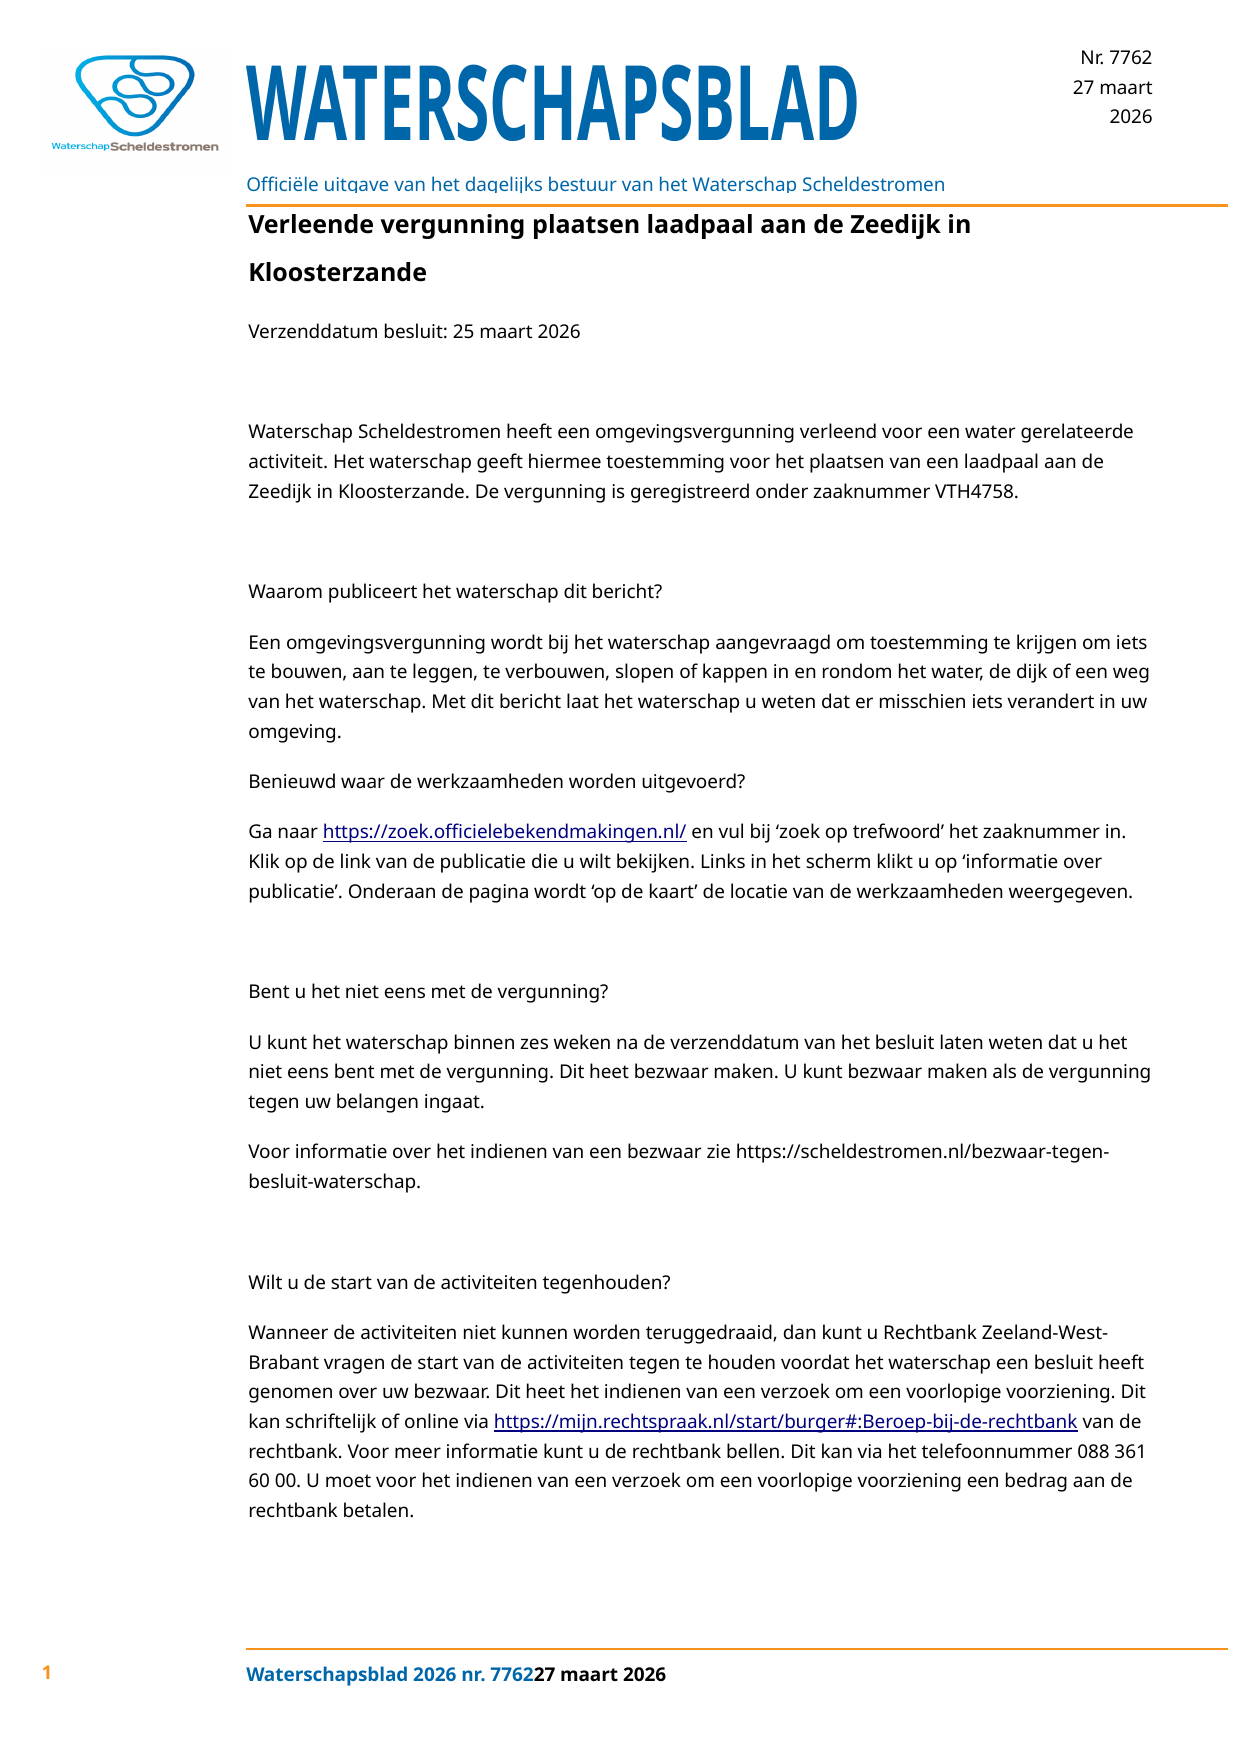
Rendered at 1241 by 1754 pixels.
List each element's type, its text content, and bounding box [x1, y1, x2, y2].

text Ga naar https://zoek.officielebekendmakingen.nl/ en vul bij ‘zoek op trefwoord’ het zaaknummer in. Klik op de link van de publicatie die u wilt bekijken. Links in het scherm klikt u op ‘informatie over publicatie’. Onderaan de pagina wordt ‘op de kaart’ de locatie van de werkzaamheden weergegeven. [248, 819, 1152, 904]
text Bent u het niet eens met de vergunning? [248, 979, 1152, 1004]
text Waarom publiceert het waterschap dit bericht? [248, 579, 1152, 604]
text Wilt u de start van de activiteiten tegenhouden? [248, 1269, 1152, 1295]
text Waterschap Scheldestromen heeft een omgevingsvergunning verleend voor een water gerelateerde activiteit. Het waterschap geeft hiermee toestemming voor het plaatsen van een laadpaal aan de Zeedijk in Kloosterzande. De vergunning is geregistreerd onder zaaknummer VTH4758. [248, 419, 1152, 504]
text Benieuwd waar de werkzaamheden worden uitgevoerd? [248, 768, 1152, 794]
text Verleende vergunning plaatsen laadpaal aan de Zeedijk in Kloosterzande [248, 207, 1152, 288]
text Wanneer de activiteiten niet kunnen worden teruggedraaid, dan kunt u Rechtbank Zeeland-West-Brabant vragen de start van de activiteiten tegen te houden voordat het waterschap een besluit heeft genomen over uw bezwaar. Dit heet het indienen van een verzoek om een voorlopige voorziening. Dit kan schriftelijk of online via https://mijn.rechtspraak.nl/start/burger#:Beroep-bij-de-rechtbank van de rechtbank. Voor meer informatie kunt u de rechtbank bellen. Dit kan via het telefoonnummer 088 361 60 00. U moet voor het indienen van een verzoek om een voorlopige voorziening een bedrag aan de rechtbank betalen. [248, 1319, 1152, 1523]
text Een omgevingsvergunning wordt bij het waterschap aangevraagd om toestemming te krijgen om iets te bouwen, aan te leggen, te verbouwen, slopen of kappen in en rondom het water, de dijk of een weg van het waterschap. Met dit bericht laat het waterschap u weten dat er misschien iets verandert in uw omgeving. [248, 629, 1152, 744]
text Voor informatie over het indienen van een bezwaar zie https://scheldestromen.nl/bezwaar-tegen-besluit-waterschap. [248, 1139, 1152, 1194]
text U kunt het waterschap binnen zes weken na de verzenddatum van het besluit laten weten dat u het niet eens bent met de vergunning. Dit heet bezwaar maken. U kunt bezwaar maken als de vergunning tegen uw belangen ingaat. [248, 1029, 1152, 1114]
text Verzenddatum besluit: 25 maart 2026 [248, 318, 1152, 344]
picture [41, 47, 231, 172]
